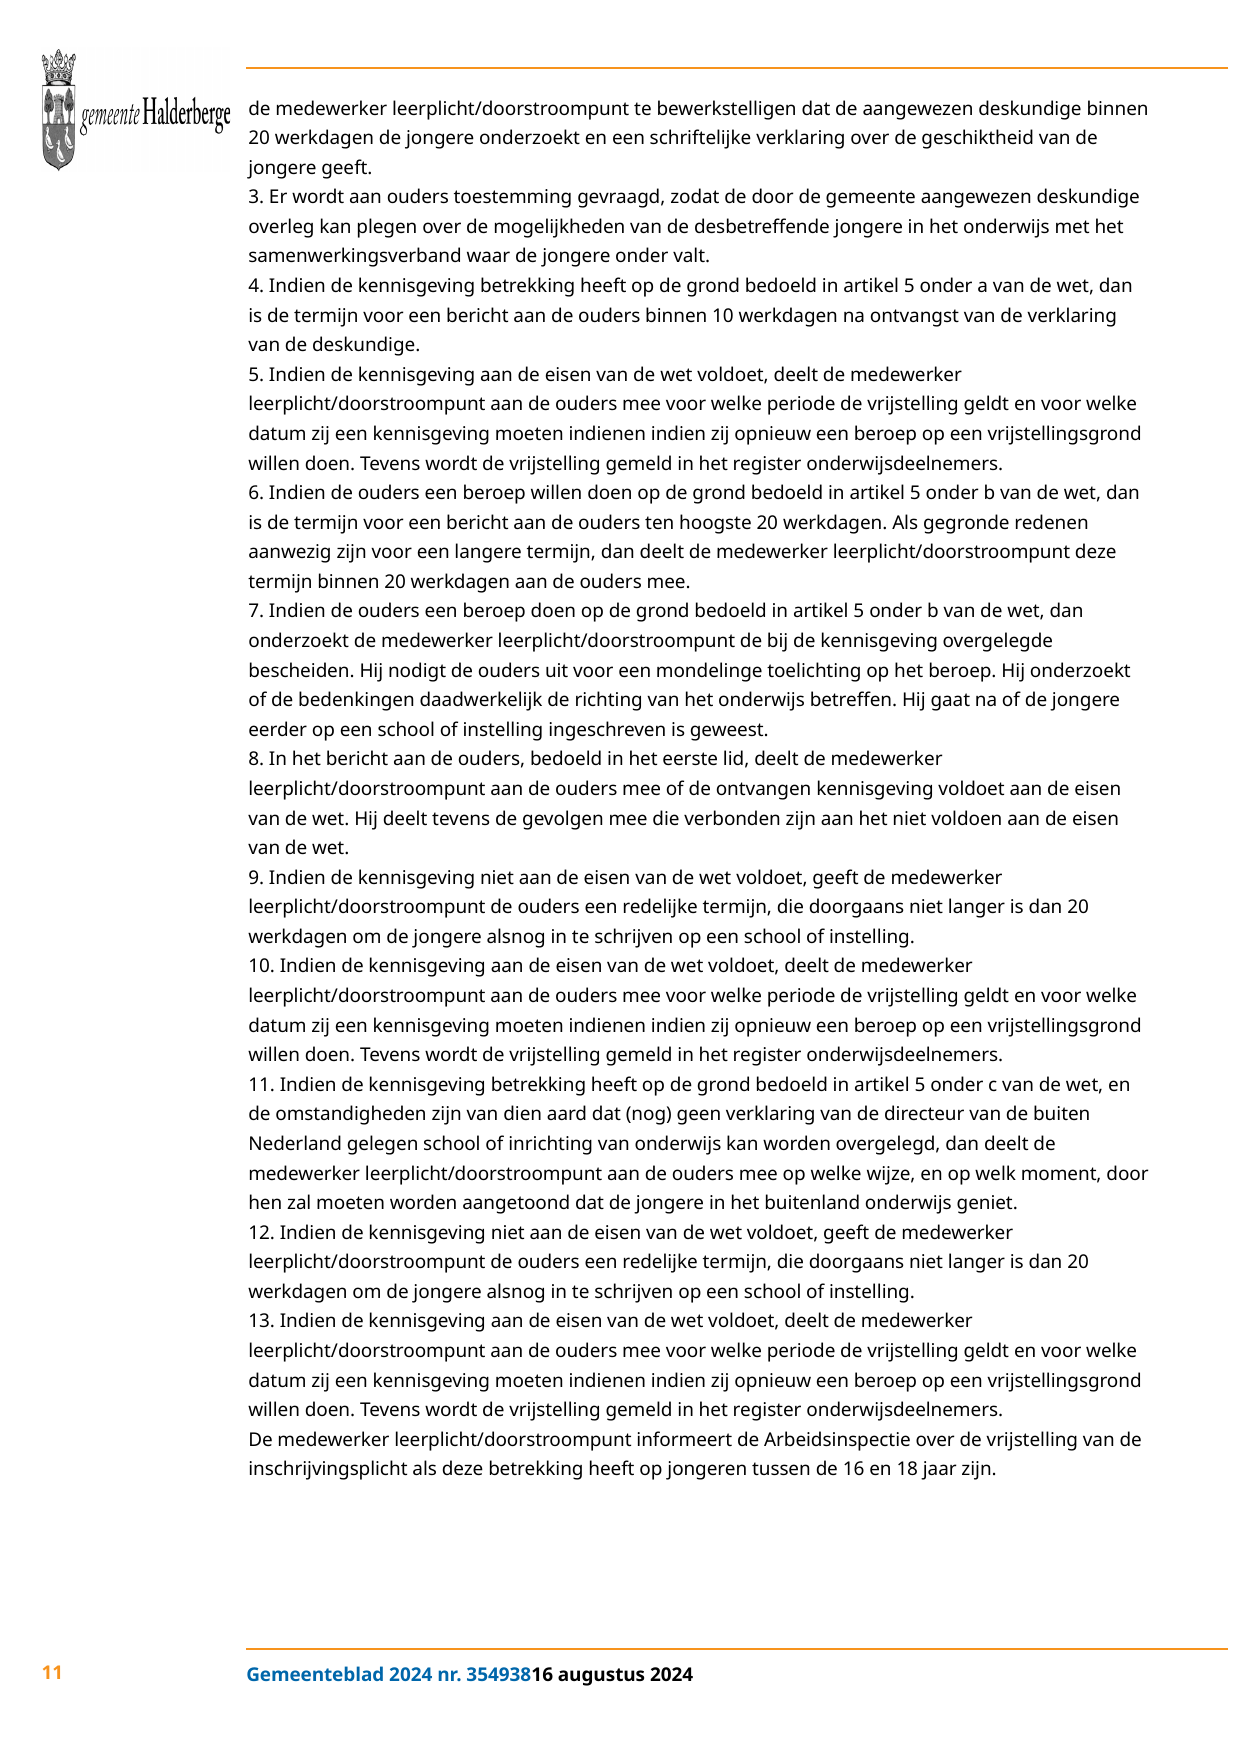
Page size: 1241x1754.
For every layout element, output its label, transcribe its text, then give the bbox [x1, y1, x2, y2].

picture [41, 47, 231, 172]
text 10. Indien de kennisgeving aan de eisen van de wet voldoet, deelt de medewerker leerplicht/doorstroompunt aan de ouders mee voor welke periode de vrijstelling geldt en voor welke datum zij een kennisgeving moeten indienen indien zij opnieuw een beroep op een vrijstellingsgrond willen doen. Tevens wordt de vrijstelling gemeld in het register onderwijsdeelnemers. [248, 953, 1152, 1067]
text 8. In het bericht aan de ouders, bedoeld in het eerste lid, deelt de medewerker leerplicht/doorstroompunt aan de ouders mee of de ontvangen kennisgeving voldoet aan de eisen van de wet. Hij deelt tevens de gevolgen mee die verbonden zijn aan het niet voldoen aan de eisen van de wet. [248, 746, 1152, 860]
text de medewerker leerplicht/doorstroompunt te bewerkstelligen dat de aangewezen deskundige binnen 20 werkdagen de jongere onderzoekt en een schriftelijke verklaring over de geschiktheid van de jongere geeft. [248, 95, 1152, 180]
text 13. Indien de kennisgeving aan de eisen van de wet voldoet, deelt de medewerker leerplicht/doorstroompunt aan de ouders mee voor welke periode de vrijstelling geldt en voor welke datum zij een kennisgeving moeten indienen indien zij opnieuw een beroep op een vrijstellingsgrond willen doen. Tevens wordt de vrijstelling gemeld in het register onderwijsdeelnemers. [248, 1308, 1152, 1422]
text 12. Indien de kennisgeving niet aan de eisen van de wet voldoet, geeft de medewerker leerplicht/doorstroompunt de ouders een redelijke termijn, die doorgaans niet langer is dan 20 werkdagen om de jongere alsnog in te schrijven op een school of instelling. [248, 1219, 1152, 1304]
text 9. Indien de kennisgeving niet aan de eisen van de wet voldoet, geeft de medewerker leerplicht/doorstroompunt de ouders een redelijke termijn, die doorgaans niet langer is dan 20 werkdagen om de jongere alsnog in te schrijven op een school of instelling. [248, 864, 1152, 949]
text 3. Er wordt aan ouders toestemming gevraagd, zodat de door de gemeente aangewezen deskundige overleg kan plegen over de mogelijkheden van de desbetreffende jongere in het onderwijs met het samenwerkingsverband waar de jongere onder valt. [248, 183, 1152, 268]
text 5. Indien de kennisgeving aan de eisen van de wet voldoet, deelt de medewerker leerplicht/doorstroompunt aan de ouders mee voor welke periode de vrijstelling geldt en voor welke datum zij een kennisgeving moeten indienen indien zij opnieuw een beroep op een vrijstellingsgrond willen doen. Tevens wordt de vrijstelling gemeld in het register onderwijsdeelnemers. [248, 361, 1152, 476]
text 11. Indien de kennisgeving betrekking heeft op de grond bedoeld in artikel 5 onder c van de wet, en de omstandigheden zijn van dien aard dat (nog) geen verklaring van de directeur van de buiten Nederland gelegen school of inrichting van onderwijs kan worden overgelegd, dan deelt de medewerker leerplicht/doorstroompunt aan de ouders mee op welke wijze, en op welk moment, door hen zal moeten worden aangetoond dat de jongere in het buitenland onderwijs geniet. [248, 1071, 1152, 1215]
text 4. Indien de kennisgeving betrekking heeft op de grond bedoeld in artikel 5 onder a van de wet, dan is de termijn voor een bericht aan de ouders binnen 10 werkdagen na ontvangst van de verklaring van de deskundige. [248, 272, 1152, 357]
text 7. Indien de ouders een beroep doen op de grond bedoeld in artikel 5 onder b van de wet, dan onderzoekt de medewerker leerplicht/doorstroompunt de bij de kennisgeving overgelegde bescheiden. Hij nodigt de ouders uit voor een mondelinge toelichting op het beroep. Hij onderzoekt of de bedenkingen daadwerkelijk de richting van het onderwijs betreffen. Hij gaat na of de jongere eerder op een school of instelling ingeschreven is geweest. [248, 598, 1152, 742]
text 6. Indien de ouders een beroep willen doen op de grond bedoeld in artikel 5 onder b van de wet, dan is de termijn voor een bericht aan de ouders ten hoogste 20 werkdagen. Als gegronde redenen aanwezig zijn voor een langere termijn, dan deelt de medewerker leerplicht/doorstroompunt deze termijn binnen 20 werkdagen aan de ouders mee. [248, 479, 1152, 594]
text De medewerker leerplicht/doorstroompunt informeert de Arbeidsinspectie over de vrijstelling van de inschrijvingsplicht als deze betrekking heeft op jongeren tussen de 16 en 18 jaar zijn. [248, 1426, 1152, 1481]
